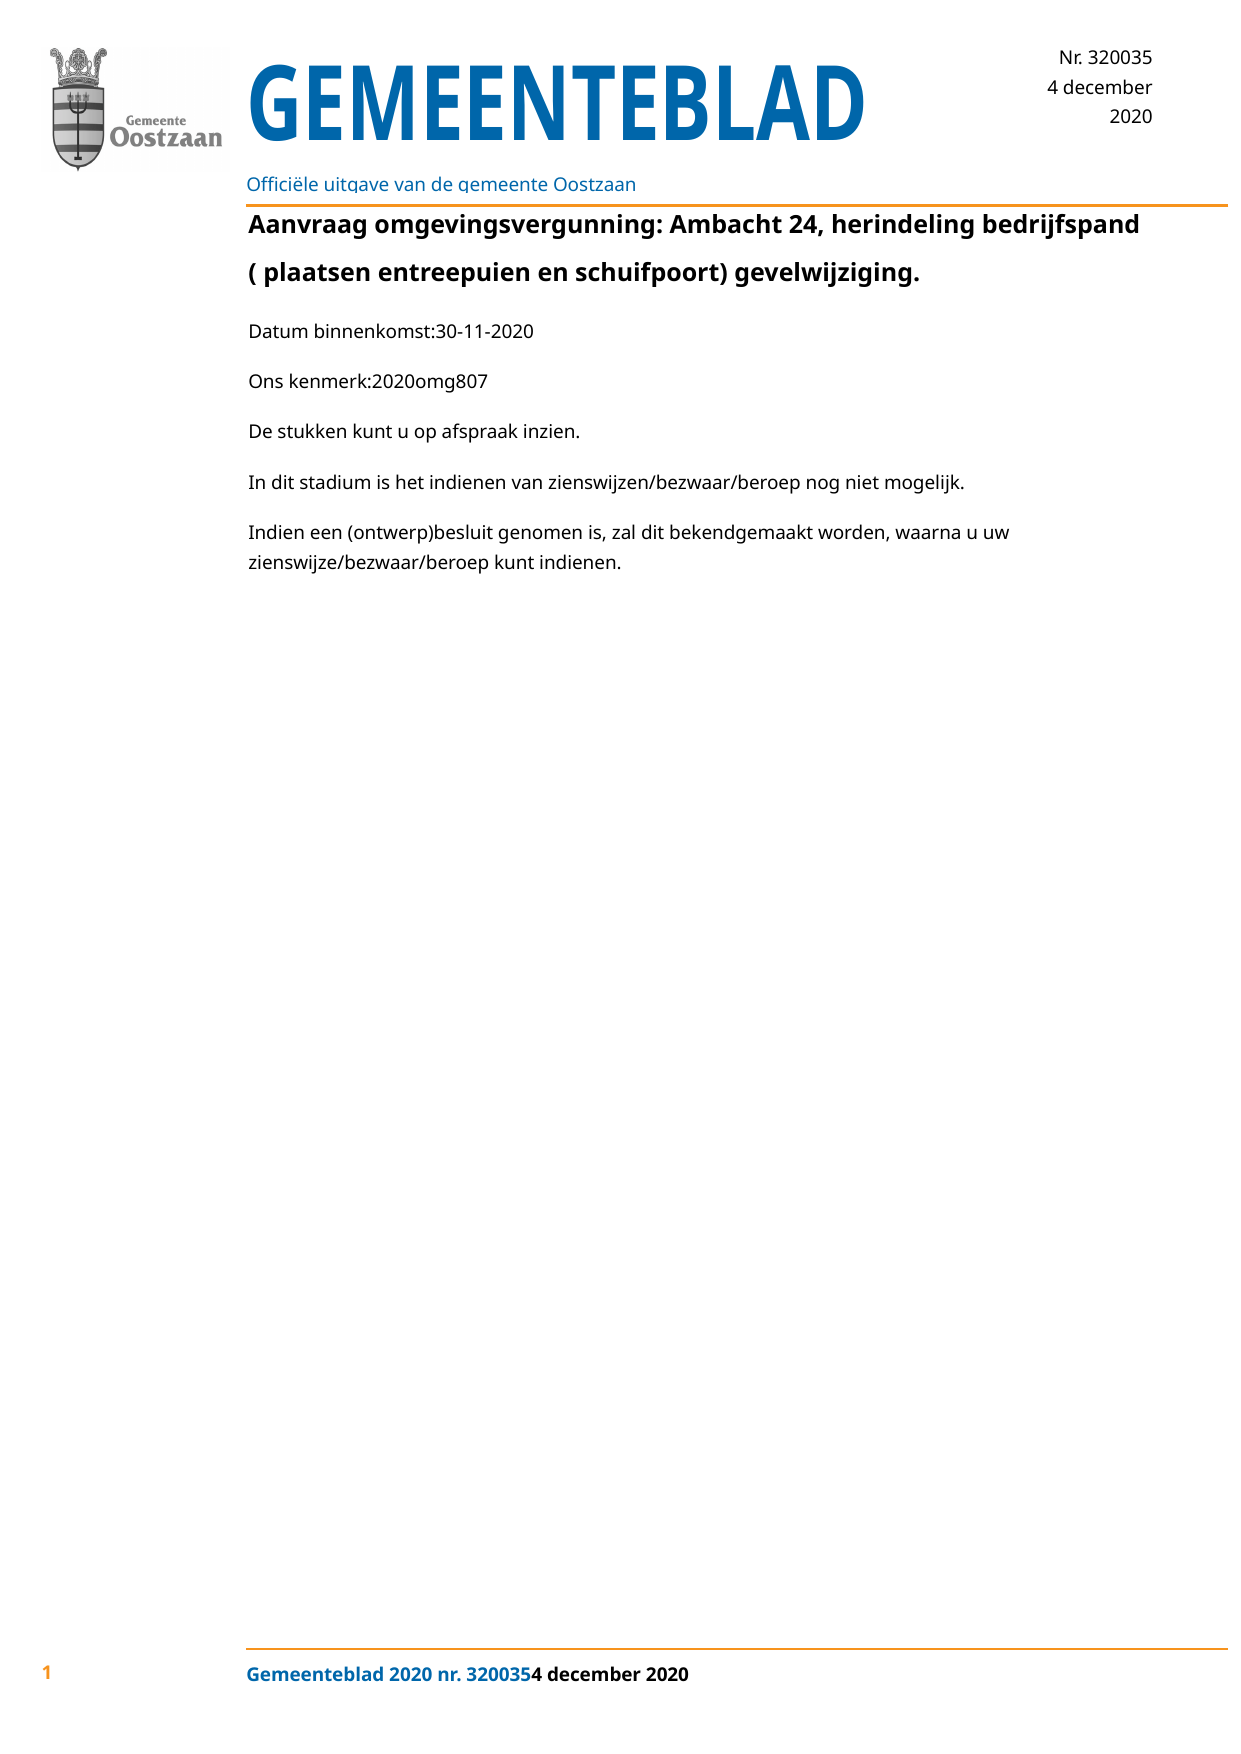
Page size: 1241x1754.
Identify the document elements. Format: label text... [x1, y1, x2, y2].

text In dit stadium is het indienen van zienswijzen/bezwaar/beroep nog niet mogelijk. [248, 469, 1152, 495]
text De stukken kunt u op afspraak inzien. [248, 419, 1152, 444]
text Datum binnenkomst:30-11-2020 [248, 318, 1152, 344]
text Aanvraag omgevingsvergunning: Ambacht 24, herindeling bedrijfspand ( plaatsen entreepuien en schuifpoort) gevelwijziging. [248, 207, 1152, 288]
picture [41, 47, 231, 172]
text Indien een (ontwerp)besluit genomen is, zal dit bekendgemaakt worden, waarna u uw zienswijze/bezwaar/beroep kunt indienen. [248, 519, 1152, 575]
text Ons kenmerk:2020omg807 [248, 368, 1152, 394]
